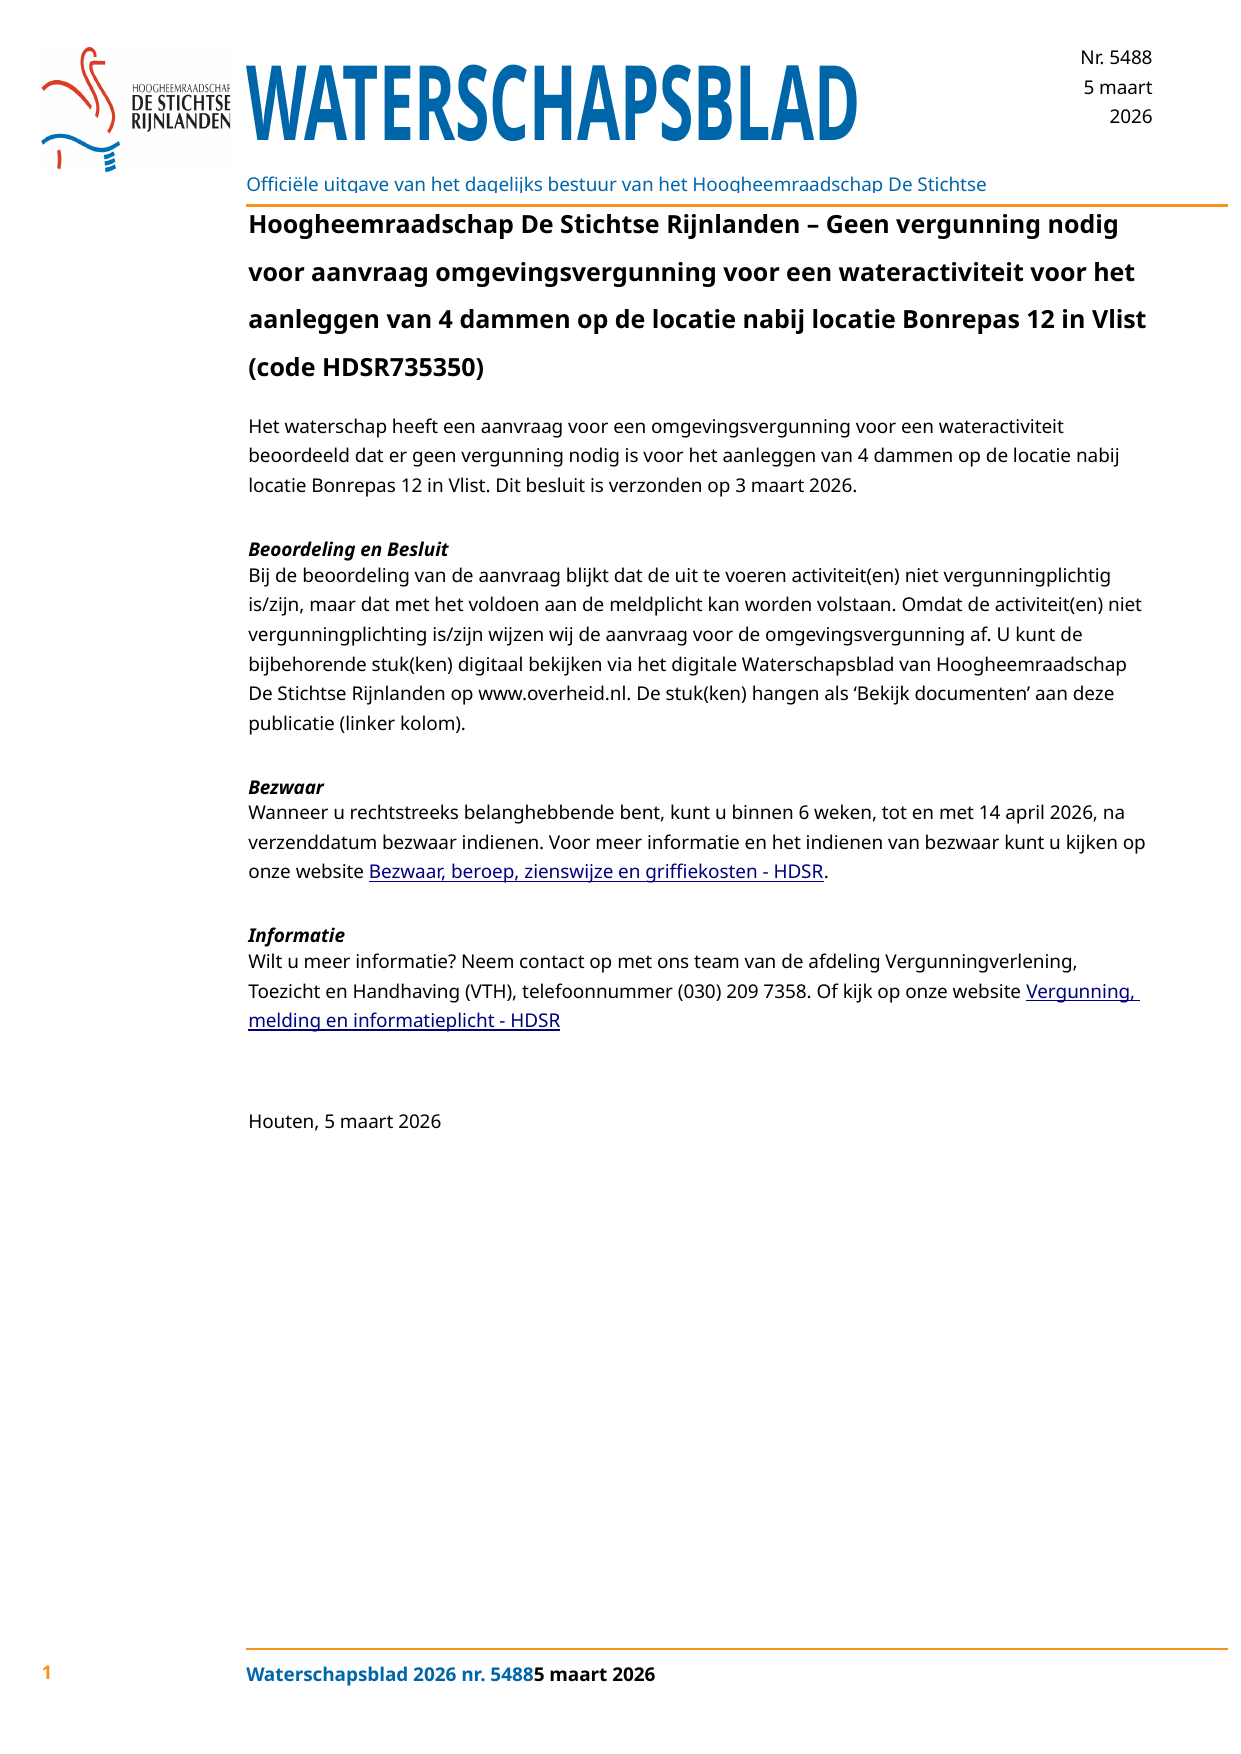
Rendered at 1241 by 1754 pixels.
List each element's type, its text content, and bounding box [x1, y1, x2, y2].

text Beoordeling en Besluit [248, 536, 1152, 562]
text Houten, 5 maart 2026 [248, 1108, 1152, 1134]
text Bij de beoordeling van de aanvraag blijkt dat de uit te voeren activiteit(en) niet vergunningplichtig is/zijn, maar dat met het voldoen aan de meldplicht kan worden volstaan. Omdat de activiteit(en) niet vergunningplichting is/zijn wijzen wij de aanvraag voor de omgevingsvergunning af. U kunt de bijbehorende stuk(ken) digitaal bekijken via het digitale Waterschapsblad van Hoogheemraadschap De Stichtse Rijnlanden op www.overheid.nl. De stuk(ken) hangen als ‘Bekijk documenten’ aan deze publicatie (linker kolom). [248, 562, 1152, 736]
text Hoogheemraadschap De Stichtse Rijnlanden – Geen vergunning nodig voor aanvraag omgevingsvergunning voor een wateractiviteit voor het aanleggen van 4 dammen op de locatie nabij locatie Bonrepas 12 in Vlist (code HDSR735350) [248, 207, 1152, 384]
text Bezwaar [248, 774, 1152, 799]
text Het waterschap heeft een aanvraag voor een omgevingsvergunning voor een wateractiviteit beoordeeld dat er geen vergunning nodig is voor het aanleggen van 4 dammen op de locatie nabij locatie Bonrepas 12 in Vlist. Dit besluit is verzonden op 3 maart 2026. [248, 413, 1152, 498]
picture [41, 47, 231, 172]
text Wilt u meer informatie? Neem contact op met ons team van de afdeling Vergunningverlening, Toezicht en Handhaving (VTH), telefoonnummer (030) 209 7358. Of kijk op onze website Vergunning, melding en informatieplicht - HDSR [248, 948, 1152, 1033]
text Wanneer u rechtstreeks belanghebbende bent, kunt u binnen 6 weken, tot en met 14 april 2026, na verzenddatum bezwaar indienen. Voor meer informatie en het indienen van bezwaar kunt u kijken op onze website Bezwaar, beroep, zienswijze en griffiekosten - HDSR. [248, 799, 1152, 884]
text Informatie [248, 923, 1152, 948]
